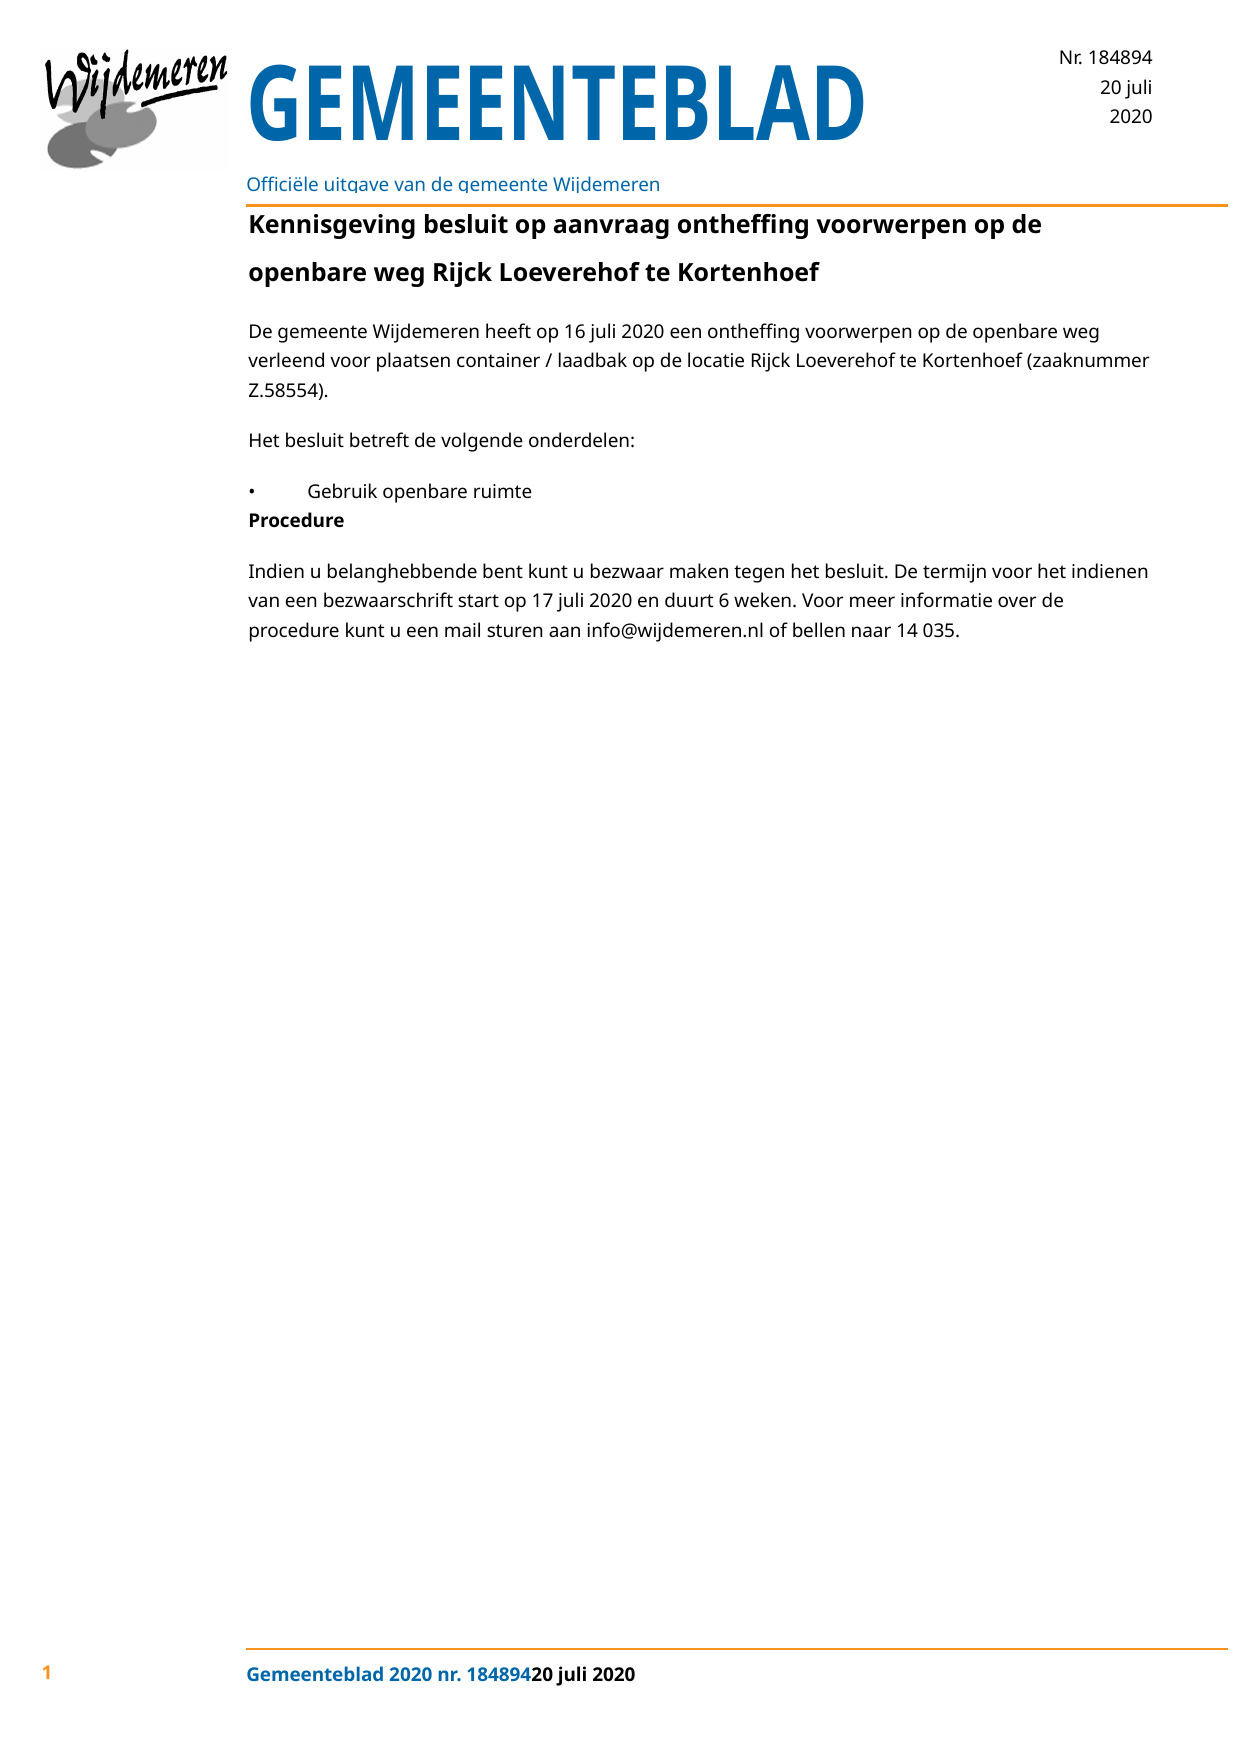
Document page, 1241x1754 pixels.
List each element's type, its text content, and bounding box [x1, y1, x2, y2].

list Gebruik openbare ruimte [248, 478, 1152, 504]
picture [41, 47, 231, 172]
text Indien u belanghebbende bent kunt u bezwaar maken tegen het besluit. De termijn voor het indienen van een bezwaarschrift start op 17 juli 2020 en duurt 6 weken. Voor meer informatie over de procedure kunt u een mail sturen aan info@wijdemeren.nl of bellen naar 14 035. [248, 558, 1152, 643]
text De gemeente Wijdemeren heeft op 16 juli 2020 een ontheffing voorwerpen op de openbare weg verleend voor plaatsen container / laadbak op de locatie Rijck Loeverehof te Kortenhoef (zaaknummer Z.58554). [248, 318, 1152, 403]
text Kennisgeving besluit op aanvraag ontheffing voorwerpen op de openbare weg Rijck Loeverehof te Kortenhoef [248, 207, 1152, 288]
text Het besluit betreft de volgende onderdelen: [248, 427, 1152, 453]
text Procedure [248, 507, 1152, 533]
